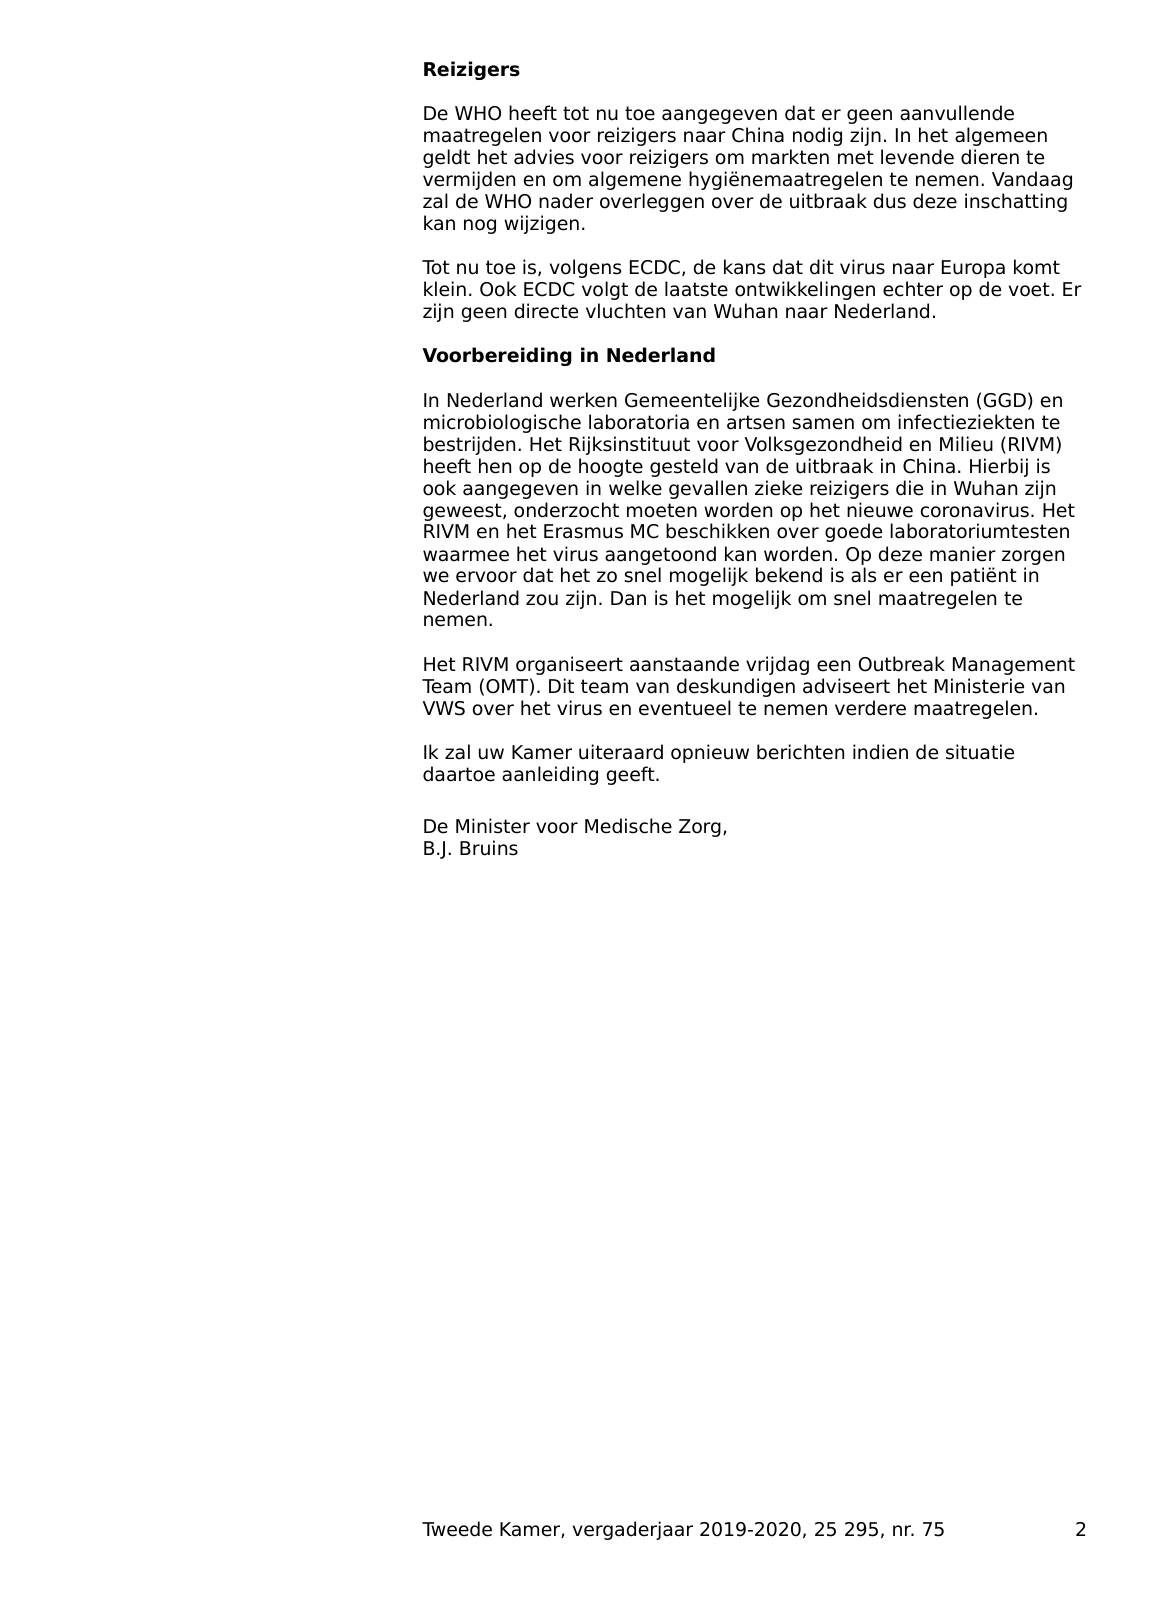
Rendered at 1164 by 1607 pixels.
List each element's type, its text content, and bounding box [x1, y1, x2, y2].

text Ik zal uw Kamer uiteraard opnieuw berichten indien de situatie daartoe aanleiding geeft. [422, 742, 1087, 786]
subtitle Voorbereiding in Nederland [422, 345, 1087, 367]
text De WHO heeft tot nu toe aangegeven dat er geen aanvullende maatregelen voor reizigers naar China nodig zijn. In het algemeen geldt het advies voor reizigers om markten met levende dieren te vermijden en om algemene hygiënemaatregelen te nemen. Vandaag zal de WHO nader overleggen over de uitbraak dus deze inschatting kan nog wijzigen. [422, 103, 1087, 235]
subtitle Reizigers [422, 59, 1087, 81]
text De Minister voor Medische Zorg, B.J. Bruins [422, 816, 1087, 859]
text Het RIVM organiseert aanstaande vrijdag een Outbreak Management Team (OMT). Dit team van deskundigen adviseert het Ministerie van VWS over het virus en eventueel te nemen verdere maatregelen. [422, 653, 1087, 719]
text Tot nu toe is, volgens ECDC, de kans dat dit virus naar Europa komt klein. Ook ECDC volgt de laatste ontwikkelingen echter op de voet. Er zijn geen directe vluchten van Wuhan naar Nederland. [422, 257, 1087, 323]
text In Nederland werken Gemeentelijke Gezondheidsdiensten (GGD) en microbiologische laboratoria en artsen samen om infectieziekten te bestrijden. Het Rijksinstituut voor Volksgezondheid en Milieu (RIVM) heeft hen op de hoogte gesteld van de uitbraak in China. Hierbij is ook aangegeven in welke gevallen zieke reizigers die in Wuhan zijn geweest, onderzocht moeten worden op het nieuwe coronavirus. Het RIVM en het Erasmus MC beschikken over goede laboratoriumtesten waarmee het virus aangetoond kan worden. Op deze manier zorgen we ervoor dat het zo snel mogelijk bekend is als er een patiënt in Nederland zou zijn. Dan is het mogelijk om snel maatregelen te nemen. [422, 389, 1087, 631]
